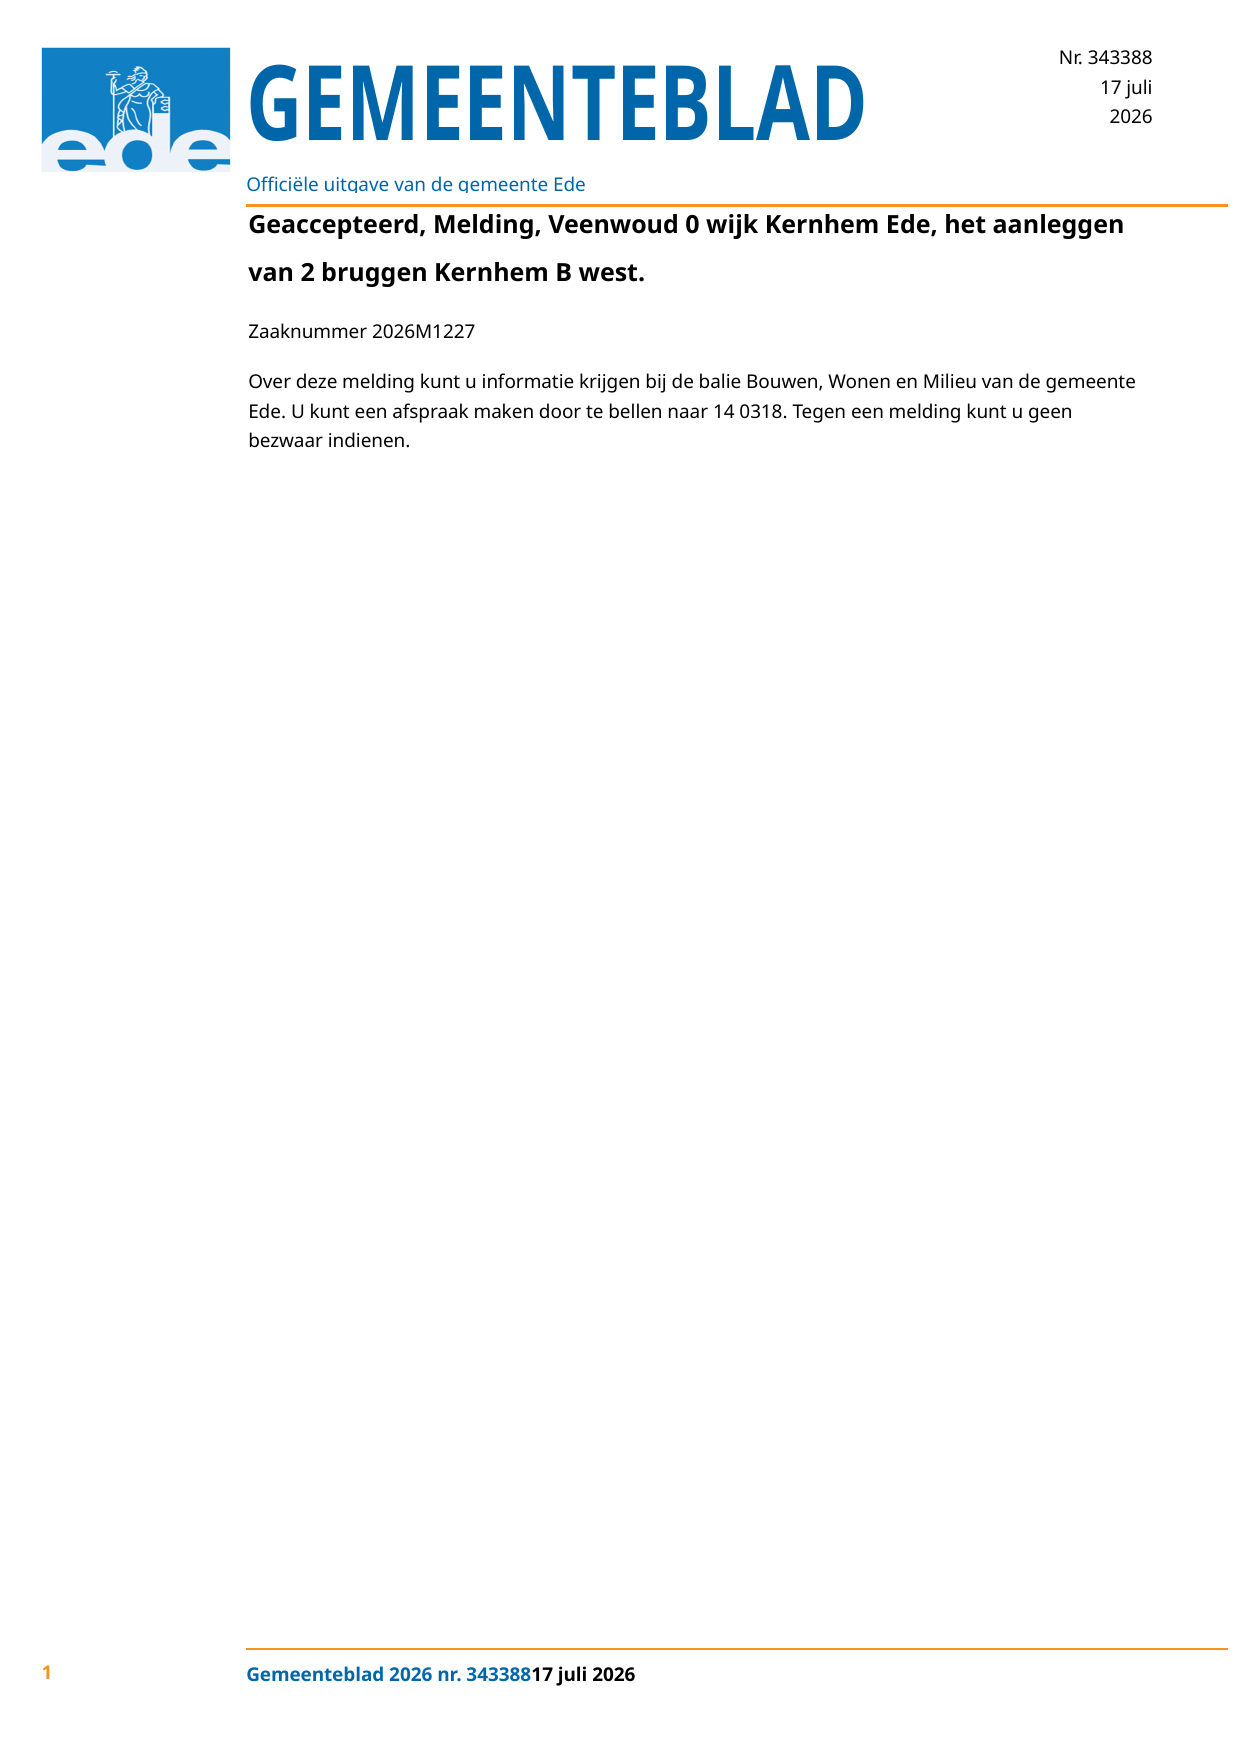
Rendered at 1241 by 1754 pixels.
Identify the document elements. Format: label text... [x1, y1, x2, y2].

picture [41, 47, 231, 172]
text Zaaknummer 2026M1227 [248, 318, 1152, 344]
text Geaccepteerd, Melding, Veenwoud 0 wijk Kernhem Ede, het aanleggen van 2 bruggen Kernhem B west. [248, 207, 1152, 288]
text Over deze melding kunt u informatie krijgen bij de balie Bouwen, Wonen en Milieu van de gemeente Ede. U kunt een afspraak maken door te bellen naar 14 0318. Tegen een melding kunt u geen bezwaar indienen. [248, 368, 1152, 453]
